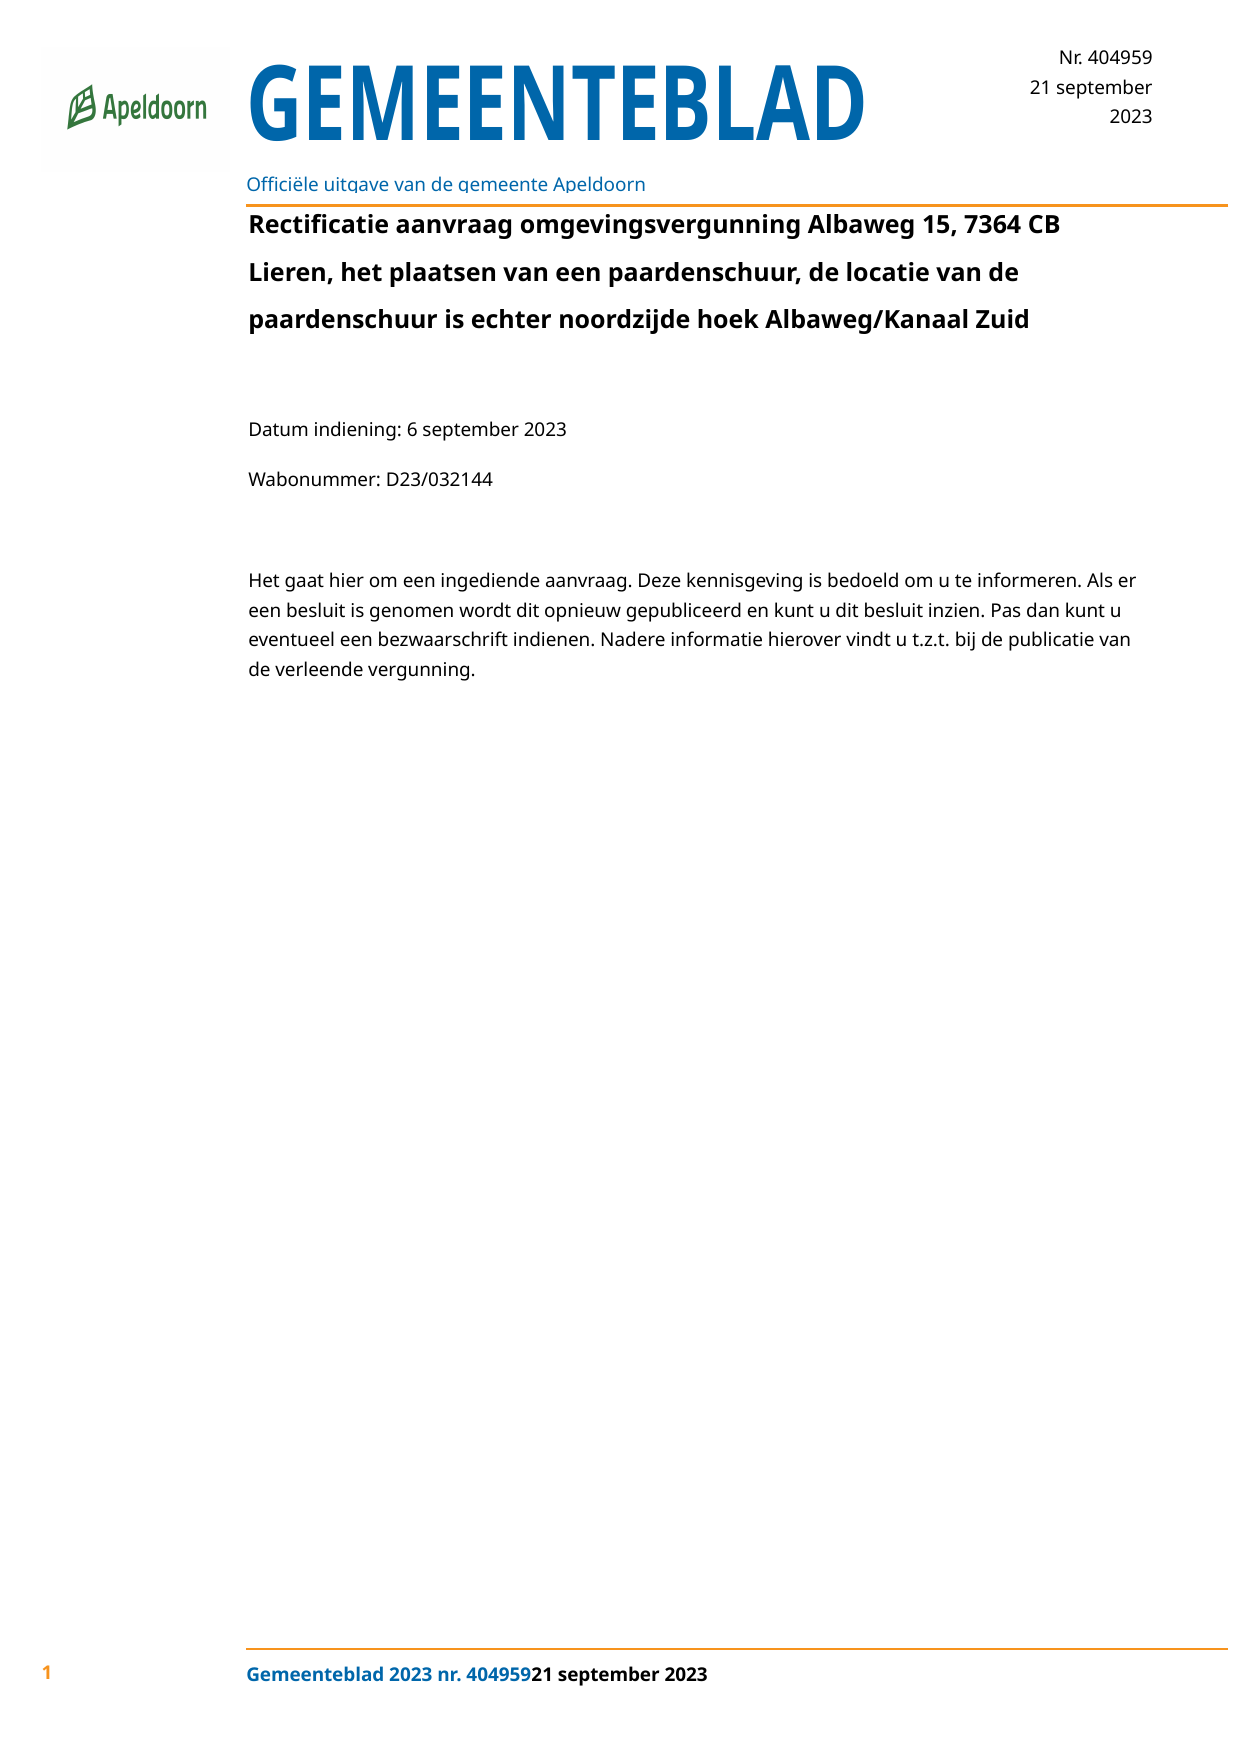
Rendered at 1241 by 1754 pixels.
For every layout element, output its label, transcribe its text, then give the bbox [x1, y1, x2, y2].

text Datum indiening: 6 september 2023 [248, 416, 1152, 442]
text Rectificatie aanvraag omgevingsvergunning Albaweg 15, 7364 CB Lieren, het plaatsen van een paardenschuur, de locatie van de paardenschuur is echter noordzijde hoek Albaweg/Kanaal Zuid [248, 207, 1152, 336]
text Wabonummer: D23/032144 [248, 466, 1152, 492]
text Het gaat hier om een ingediende aanvraag. Deze kennisgeving is bedoeld om u te informeren. Als er een besluit is genomen wordt dit opnieuw gepubliceerd en kunt u dit besluit inzien. Pas dan kunt u eventueel een bezwaarschrift indienen. Nadere informatie hierover vindt u t.z.t. bij de publicatie van de verleende vergunning. [248, 567, 1152, 682]
picture [41, 47, 231, 172]
